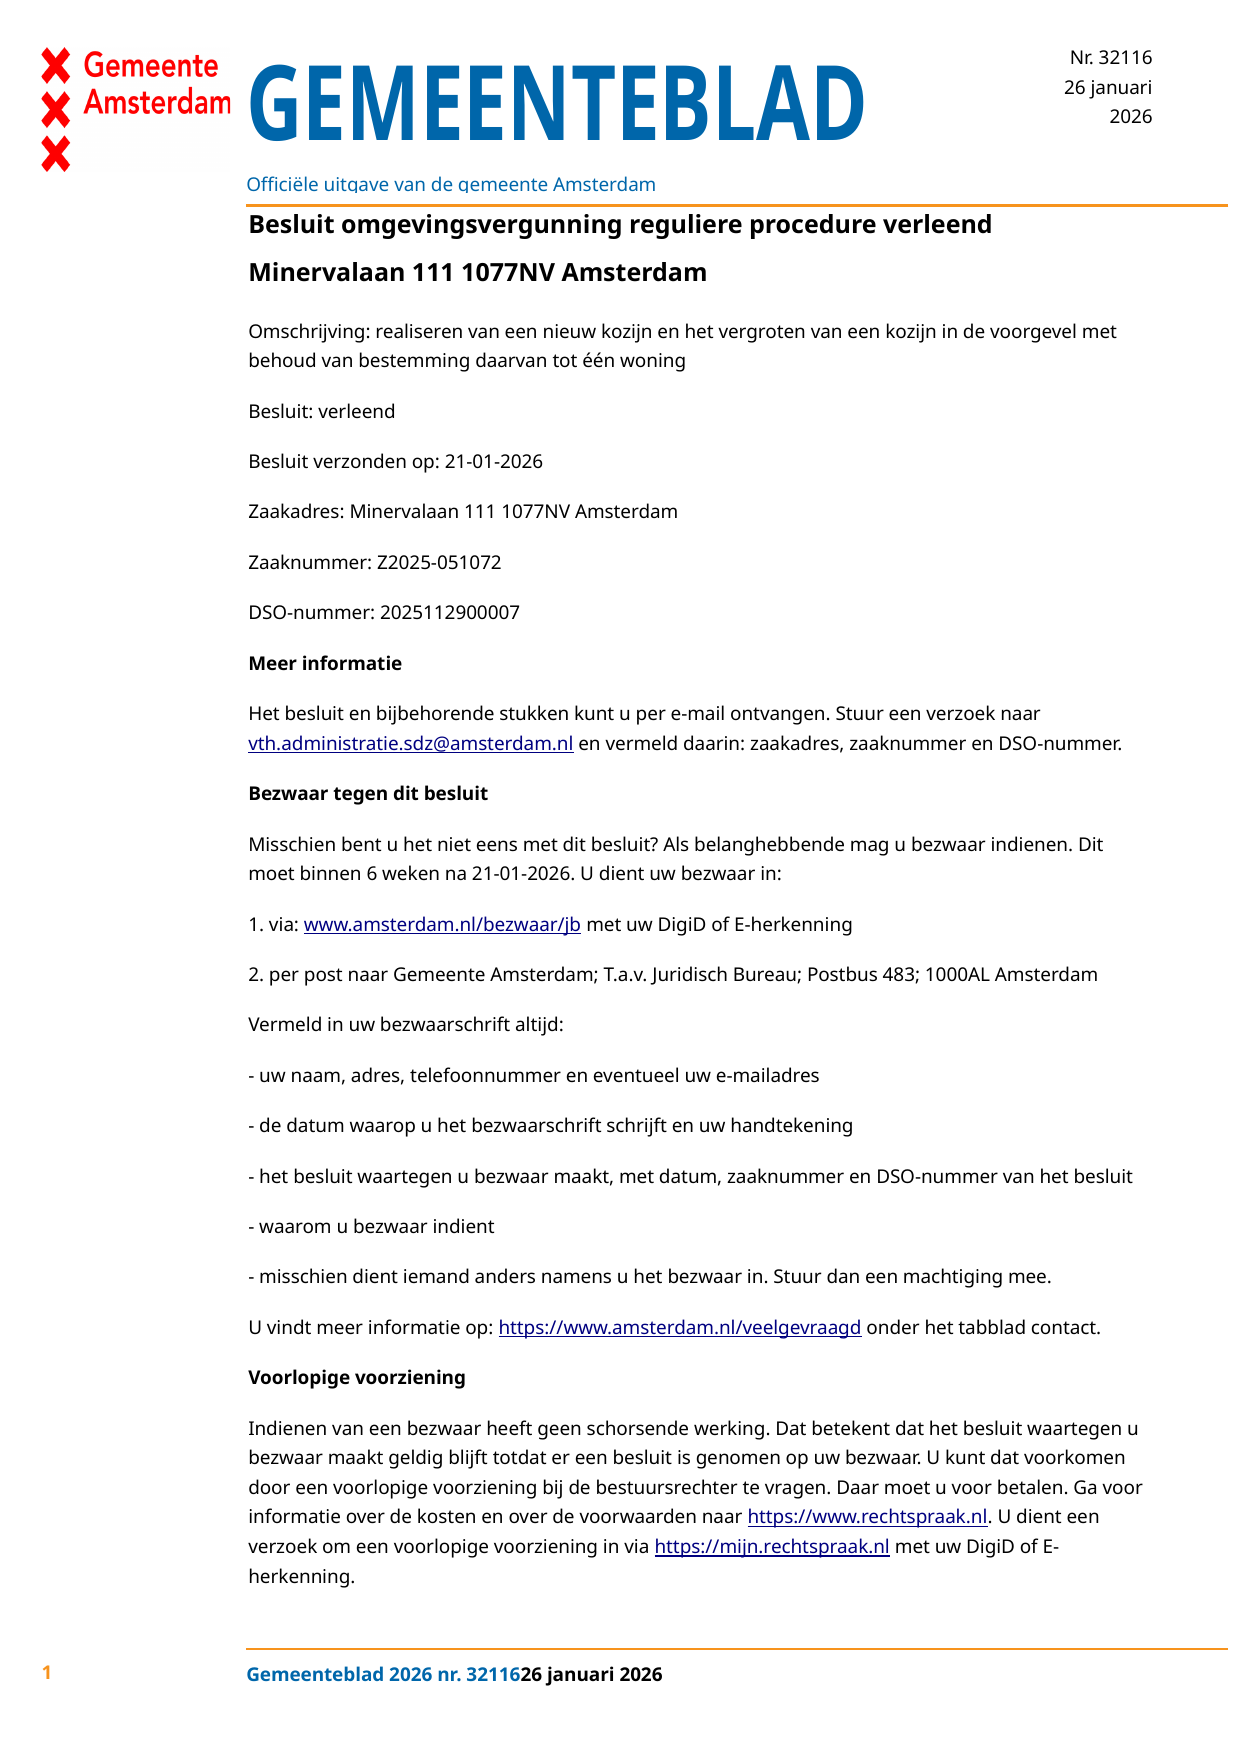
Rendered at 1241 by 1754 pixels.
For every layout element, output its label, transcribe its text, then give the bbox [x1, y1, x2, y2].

text Bezwaar tegen dit besluit [248, 780, 1152, 806]
text Het besluit en bijbehorende stukken kunt u per e-mail ontvangen. Stuur een verzoek naar vth.administratie.sdz@amsterdam.nl en vermeld daarin: zaakadres, zaaknummer en DSO-nummer. [248, 700, 1152, 756]
text Zaakadres: Minervalaan 111 1077NV Amsterdam [248, 499, 1152, 524]
text Besluit omgevingsvergunning reguliere procedure verleend Minervalaan 111 1077NV Amsterdam [248, 207, 1152, 288]
text - het besluit waartegen u bezwaar maakt, met datum, zaaknummer en DSO-nummer van het besluit [248, 1163, 1152, 1189]
text U vindt meer informatie op: https://www.amsterdam.nl/veelgevraagd onder het tabblad contact. [248, 1314, 1152, 1340]
text - de datum waarop u het bezwaarschrift schrijft en uw handtekening [248, 1112, 1152, 1138]
text 1. via: www.amsterdam.nl/bezwaar/jb met uw DigiD of E-herkenning [248, 911, 1152, 937]
text 2. per post naar Gemeente Amsterdam; T.a.v. Juridisch Bureau; Postbus 483; 1000AL Amsterdam [248, 961, 1152, 987]
text Omschrijving: realiseren van een nieuw kozijn en het vergroten van een kozijn in de voorgevel met behoud van bestemming daarvan tot één woning [248, 318, 1152, 373]
text Besluit verzonden op: 21-01-2026 [248, 448, 1152, 474]
text Misschien bent u het niet eens met dit besluit? Als belanghebbende mag u bezwaar indienen. Dit moet binnen 6 weken na 21-01-2026. U dient uw bezwaar in: [248, 831, 1152, 886]
text Vermeld in uw bezwaarschrift altijd: [248, 1012, 1152, 1037]
text - uw naam, adres, telefoonnummer en eventueel uw e-mailadres [248, 1062, 1152, 1088]
text Besluit: verleend [248, 398, 1152, 424]
text Indienen van een bezwaar heeft geen schorsende werking. Dat betekent dat het besluit waartegen u bezwaar maakt geldig blijft totdat er een besluit is genomen op uw bezwaar. U kunt dat voorkomen door een voorlopige voorziening bij de bestuursrechter te vragen. Daar moet u voor betalen. Ga voor informatie over de kosten en over de voorwaarden naar https://www.rechtspraak.nl. U dient een verzoek om een voorlopige voorziening in via https://mijn.rechtspraak.nl met uw DigiD of E-herkenning. [248, 1415, 1152, 1589]
text - waarom u bezwaar indient [248, 1213, 1152, 1239]
text Zaaknummer: Z2025-051072 [248, 549, 1152, 575]
picture [41, 47, 231, 172]
text Meer informatie [248, 650, 1152, 676]
text - misschien dient iemand anders namens u het bezwaar in. Stuur dan een machtiging mee. [248, 1264, 1152, 1289]
text DSO-nummer: 2025112900007 [248, 599, 1152, 625]
text Voorlopige voorziening [248, 1364, 1152, 1390]
